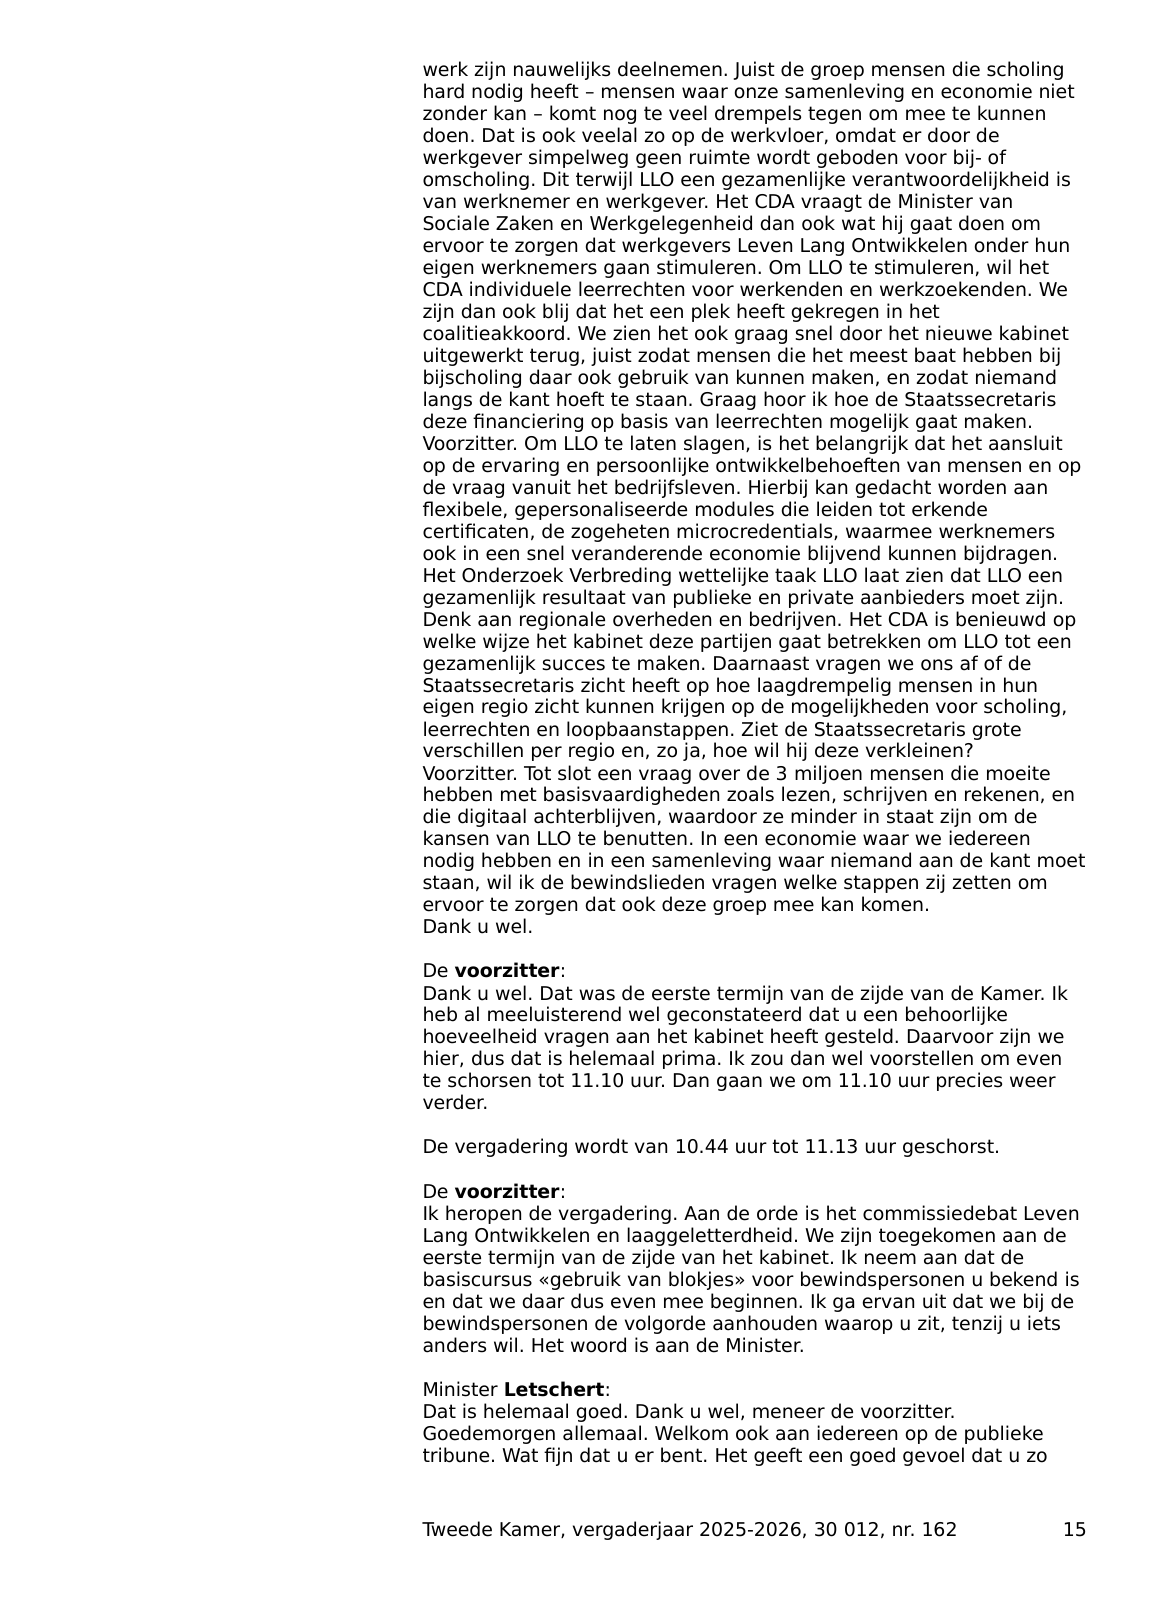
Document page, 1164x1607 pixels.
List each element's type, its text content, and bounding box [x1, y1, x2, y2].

text Dank u wel. Dat was de eerste termijn van de zijde van de Kamer. Ik heb al meeluisterend wel geconstateerd dat u een behoorlijke hoeveelheid vragen aan het kabinet heeft gesteld. Daarvoor zijn we hier, dus dat is helemaal prima. Ik zou dan wel voorstellen om even te schorsen tot 11.10 uur. Dan gaan we om 11.10 uur precies weer verder. [422, 982, 1087, 1114]
text Voorzitter. Tot slot een vraag over de 3 miljoen mensen die moeite hebben met basisvaardigheden zoals lezen, schrijven en rekenen, en die digitaal achterblijven, waardoor ze minder in staat zijn om de kansen van LLO te benutten. In een economie waar we iedereen nodig hebben en in een samenleving waar niemand aan de kant moet staan, wil ik de bewindslieden vragen welke stappen zij zetten om ervoor te zorgen dat ook deze groep mee kan komen. [422, 762, 1087, 916]
text Dank u wel. [422, 916, 1087, 938]
text Voorzitter. Om LLO te laten slagen, is het belangrijk dat het aansluit op de ervaring en persoonlijke ontwikkelbehoeften van mensen en op de vraag vanuit het bedrijfsleven. Hierbij kan gedacht worden aan flexibele, gepersonaliseerde modules die leiden tot erkende certificaten, de zogeheten microcredentials, waarmee werknemers ook in een snel veranderende economie blijvend kunnen bijdragen. Het Onderzoek Verbreding wettelijke taak LLO laat zien dat LLO een gezamenlijk resultaat van publieke en private aanbieders moet zijn. Denk aan regionale overheden en bedrijven. Het CDA is benieuwd op welke wijze het kabinet deze partijen gaat betrekken om LLO tot een gezamenlijk succes te maken. Daarnaast vragen we ons af of de Staatssecretaris zicht heeft op hoe laagdrempelig mensen in hun eigen regio zicht kunnen krijgen op de mogelijkheden voor scholing, leerrechten en loopbaanstappen. Ziet de Staatssecretaris grote verschillen per regio en, zo ja, hoe wil hij deze verkleinen? [422, 433, 1087, 762]
text De voorzitter: [422, 1181, 1087, 1203]
text Minister Letschert: [422, 1379, 1087, 1401]
text Dat is helemaal goed. Dank u wel, meneer de voorzitter. Goedemorgen allemaal. Welkom ook aan iedereen op de publieke tribune. Wat fijn dat u er bent. Het geeft een goed gevoel dat u zo [422, 1401, 1087, 1467]
text De vergadering wordt van 10.44 uur tot 11.13 uur geschorst. [422, 1136, 1087, 1158]
text Ik heropen de vergadering. Aan de orde is het commissiedebat Leven Lang Ontwikkelen en laaggeletterdheid. We zijn toegekomen aan de eerste termijn van de zijde van het kabinet. Ik neem aan dat de basiscursus «gebruik van blokjes» voor bewindspersonen u bekend is en dat we daar dus even mee beginnen. Ik ga ervan uit dat we bij de bewindspersonen de volgorde aanhouden waarop u zit, tenzij u iets anders wil. Het woord is aan de Minister. [422, 1203, 1087, 1356]
text De voorzitter: [422, 960, 1087, 982]
text werk zijn nauwelijks deelnemen. Juist de groep mensen die scholing hard nodig heeft – mensen waar onze samenleving en economie niet zonder kan – komt nog te veel drempels tegen om mee te kunnen doen. Dat is ook veelal zo op de werkvloer, omdat er door de werkgever simpelweg geen ruimte wordt geboden voor bij- of omscholing. Dit terwijl LLO een gezamenlijke verantwoordelijkheid is van werknemer en werkgever. Het CDA vraagt de Minister van Sociale Zaken en Werkgelegenheid dan ook wat hij gaat doen om ervoor te zorgen dat werkgevers Leven Lang Ontwikkelen onder hun eigen werknemers gaan stimuleren. Om LLO te stimuleren, wil het CDA individuele leerrechten voor werkenden en werkzoekenden. We zijn dan ook blij dat het een plek heeft gekregen in het coalitieakkoord. We zien het ook graag snel door het nieuwe kabinet uitgewerkt terug, juist zodat mensen die het meest baat hebben bij bijscholing daar ook gebruik van kunnen maken, en zodat niemand langs de kant hoeft te staan. Graag hoor ik hoe de Staatssecretaris deze financiering op basis van leerrechten mogelijk gaat maken. [422, 59, 1087, 433]
